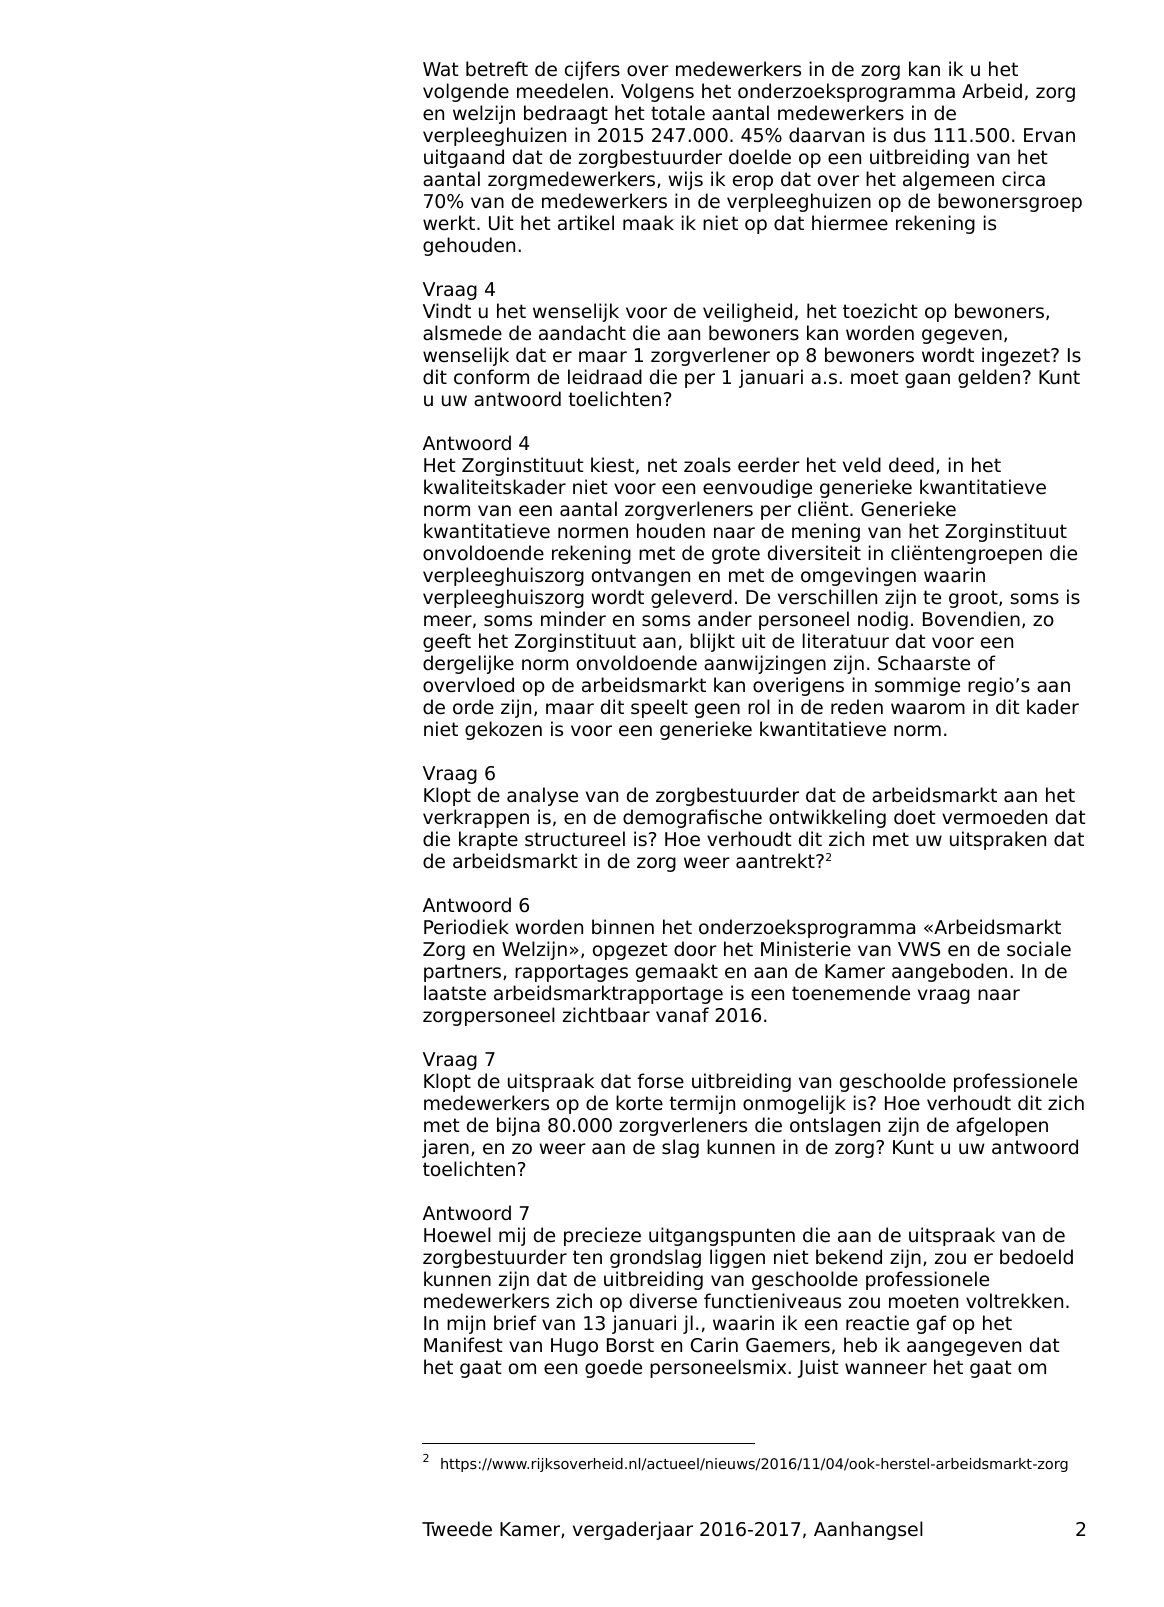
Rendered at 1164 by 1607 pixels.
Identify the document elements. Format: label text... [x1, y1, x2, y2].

text Vraag 6 [422, 763, 1087, 785]
text Klopt de uitspraak dat forse uitbreiding van geschoolde professionele medewerkers op de korte termijn onmogelijk is? Hoe verhoudt dit zich met de bijna 80.000 zorgverleners die ontslagen zijn de afgelopen jaren, en zo weer aan de slag kunnen in de zorg? Kunt u uw antwoord toelichten? [422, 1071, 1087, 1181]
text Antwoord 4 [422, 433, 1087, 455]
text Vraag 4 [422, 279, 1087, 301]
text Vindt u het wenselijk voor de veiligheid, het toezicht op bewoners, alsmede de aandacht die aan bewoners kan worden gegeven, wenselijk dat er maar 1 zorgverlener op 8 bewoners wordt ingezet? Is dit conform de leidraad die per 1 januari a.s. moet gaan gelden? Kunt u uw antwoord toelichten? [422, 301, 1087, 411]
text Antwoord 6 [422, 895, 1087, 917]
text https://www.rijksoverheid.nl/actueel/nieuws/2016/11/04/ook-herstel-arbeidsmarkt-zorg [422, 1452, 1087, 1474]
text Klopt de analyse van de zorgbestuurder dat de arbeidsmarkt aan het verkrappen is, en de demografische ontwikkeling doet vermoeden dat die krapte structureel is? Hoe verhoudt dit zich met uw uitspraken dat de arbeidsmarkt in de zorg weer aantrekt? [422, 785, 1087, 873]
text Periodiek worden binnen het onderzoeksprogramma «Arbeidsmarkt Zorg en Welzijn», opgezet door het Ministerie van VWS en de sociale partners, rapportages gemaakt en aan de Kamer aangeboden. In de laatste arbeidsmarktrapportage is een toenemende vraag naar zorgpersoneel zichtbaar vanaf 2016. [422, 917, 1087, 1027]
text Vraag 7 [422, 1049, 1087, 1071]
text Het Zorginstituut kiest, net zoals eerder het veld deed, in het kwaliteitskader niet voor een eenvoudige generieke kwantitatieve norm van een aantal zorgverleners per cliënt. Generieke kwantitatieve normen houden naar de mening van het Zorginstituut onvoldoende rekening met de grote diversiteit in cliëntengroepen die verpleeghuiszorg ontvangen en met de omgevingen waarin verpleeghuiszorg wordt geleverd. De verschillen zijn te groot, soms is meer, soms minder en soms ander personeel nodig. Bovendien, zo geeft het Zorginstituut aan, blijkt uit de literatuur dat voor een dergelijke norm onvoldoende aanwijzingen zijn. Schaarste of overvloed op de arbeidsmarkt kan overigens in sommige regio’s aan de orde zijn, maar dit speelt geen rol in de reden waarom in dit kader niet gekozen is voor een generieke kwantitatieve norm. [422, 455, 1087, 741]
text Wat betreft de cijfers over medewerkers in de zorg kan ik u het volgende meedelen. Volgens het onderzoeksprogramma Arbeid, zorg en welzijn bedraagt het totale aantal medewerkers in de verpleeghuizen in 2015 247.000. 45% daarvan is dus 111.500. Ervan uitgaand dat de zorgbestuurder doelde op een uitbreiding van het aantal zorgmedewerkers, wijs ik erop dat over het algemeen circa 70% van de medewerkers in de verpleeghuizen op de bewonersgroep werkt. Uit het artikel maak ik niet op dat hiermee rekening is gehouden. [422, 59, 1087, 257]
text Hoewel mij de precieze uitgangspunten die aan de uitspraak van de zorgbestuurder ten grondslag liggen niet bekend zijn, zou er bedoeld kunnen zijn dat de uitbreiding van geschoolde professionele medewerkers zich op diverse functieniveaus zou moeten voltrekken. In mijn brief van 13 januari jl., waarin ik een reactie gaf op het Manifest van Hugo Borst en Carin Gaemers, heb ik aangegeven dat het gaat om een goede personeelsmix. Juist wanneer het gaat om [422, 1225, 1087, 1379]
text Antwoord 7 [422, 1203, 1087, 1225]
